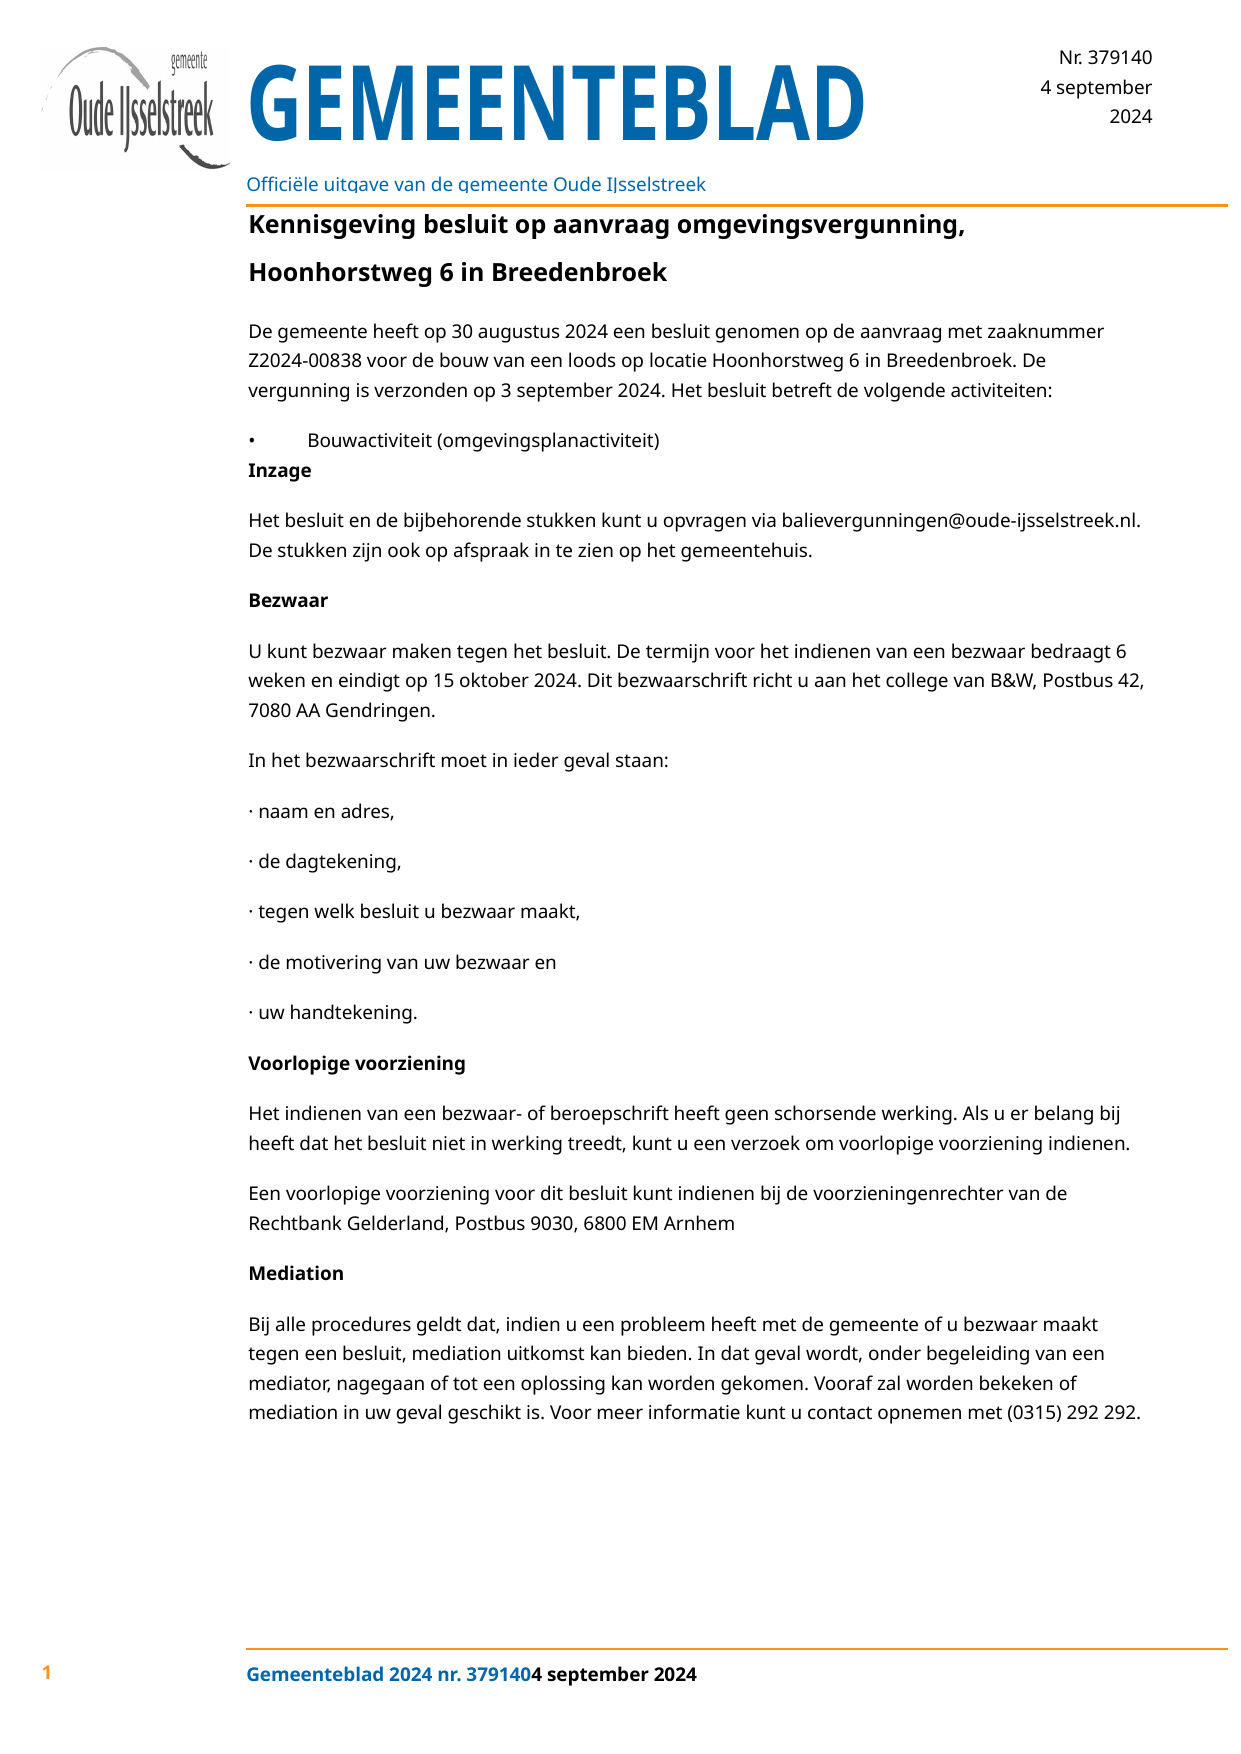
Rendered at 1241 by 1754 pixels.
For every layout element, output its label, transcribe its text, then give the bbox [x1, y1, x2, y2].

text Kennisgeving besluit op aanvraag omgevingsvergunning, Hoonhorstweg 6 in Breedenbroek [248, 207, 1152, 288]
text U kunt bezwaar maken tegen het besluit. De termijn voor het indienen van een bezwaar bedraagt 6 weken en eindigt op 15 oktober 2024. Dit bezwaarschrift richt u aan het college van B&W, Postbus 42, 7080 AA Gendringen. [248, 638, 1152, 723]
text In het bezwaarschrift moet in ieder geval staan: [248, 747, 1152, 773]
text Mediation [248, 1260, 1152, 1286]
picture [41, 47, 231, 172]
text Inzage [248, 457, 1152, 483]
text · de dagtekening, [248, 848, 1152, 874]
text Het indienen van een bezwaar- of beroepschrift heeft geen schorsende werking. Als u er belang bij heeft dat het besluit niet in werking treedt, kunt u een verzoek om voorlopige voorziening indienen. [248, 1100, 1152, 1156]
text · uw handtekening. [248, 999, 1152, 1025]
text Een voorlopige voorziening voor dit besluit kunt indienen bij de voorzieningenrechter van de Rechtbank Gelderland, Postbus 9030, 6800 EM Arnhem [248, 1180, 1152, 1236]
text Bezwaar [248, 587, 1152, 613]
text · tegen welk besluit u bezwaar maakt, [248, 899, 1152, 924]
text · de motivering van uw bezwaar en [248, 949, 1152, 975]
list Bouwactiviteit (omgevingsplanactiviteit) [248, 427, 1152, 453]
text Voorlopige voorziening [248, 1050, 1152, 1076]
text De gemeente heeft op 30 augustus 2024 een besluit genomen op de aanvraag met zaaknummer Z2024-00838 voor de bouw van een loods op locatie Hoonhorstweg 6 in Breedenbroek. De vergunning is verzonden op 3 september 2024. Het besluit betreft de volgende activiteiten: [248, 318, 1152, 403]
text Het besluit en de bijbehorende stukken kunt u opvragen via balievergunningen@oude-ijsselstreek.nl. De stukken zijn ook op afspraak in te zien op het gemeentehuis. [248, 507, 1152, 563]
text · naam en adres, [248, 798, 1152, 824]
text Bij alle procedures geldt dat, indien u een probleem heeft met de gemeente of u bezwaar maakt tegen een besluit, mediation uitkomst kan bieden. In dat geval wordt, onder begeleiding van een mediator, nagegaan of tot een oplossing kan worden gekomen. Vooraf zal worden bekeken of mediation in uw geval geschikt is. Voor meer informatie kunt u contact opnemen met (0315) 292 292. [248, 1311, 1152, 1425]
